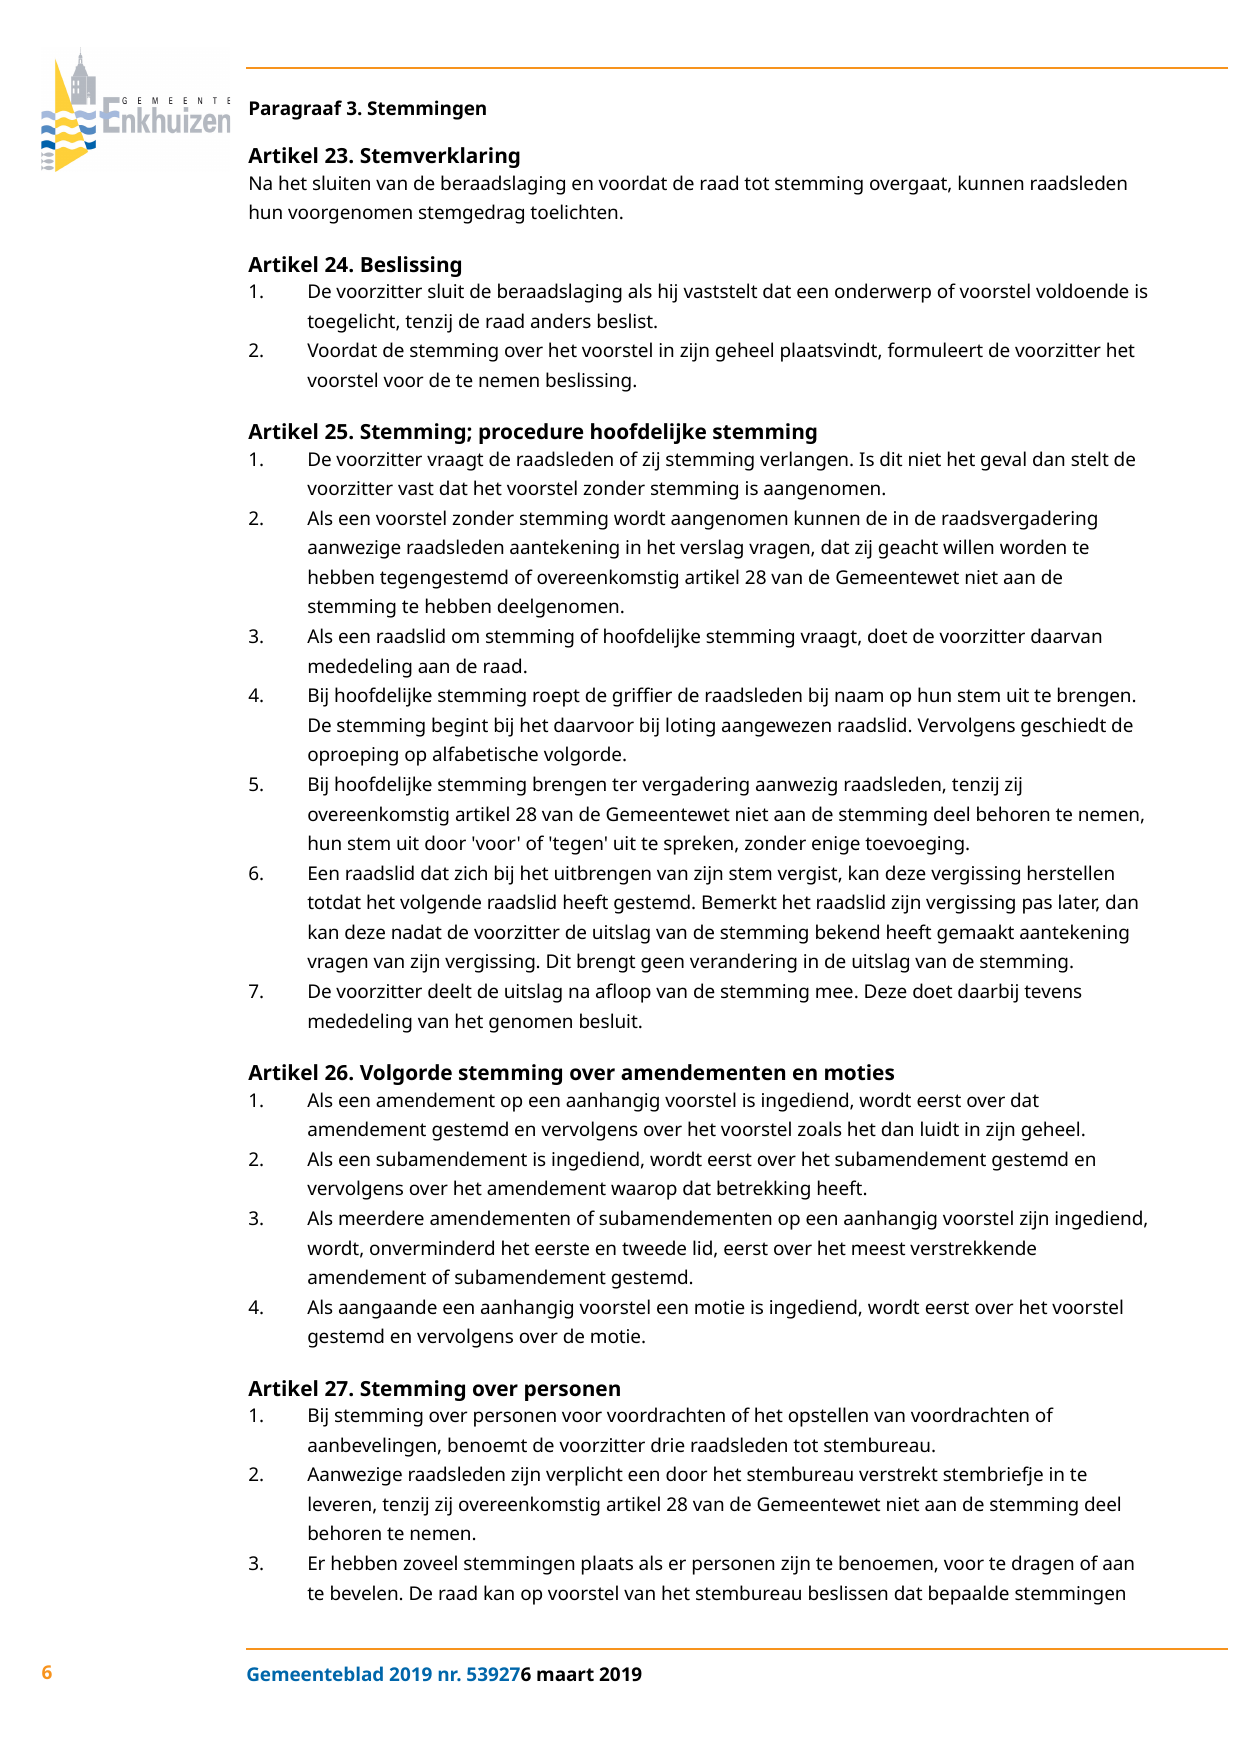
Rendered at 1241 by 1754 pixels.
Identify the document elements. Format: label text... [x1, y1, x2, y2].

list Bij hoofdelijke stemming roept de griffier de raadsleden bij naam op hun stem uit te brengen. De stemming begint bij het daarvoor bij loting aangewezen raadslid. Vervolgens geschiedt de oproeping op alfabetische volgorde. [248, 682, 1152, 767]
list Als een subamendement is ingediend, wordt eerst over het subamendement gestemd en vervolgens over het amendement waarop dat betrekking heeft. [248, 1146, 1152, 1201]
text Artikel 26. Volgorde stemming over amendementen en moties [248, 1058, 1152, 1087]
list De voorzitter vraagt de raadsleden of zij stemming verlangen. Is dit niet het geval dan stelt de voorzitter vast dat het voorstel zonder stemming is aangenomen. [248, 446, 1152, 501]
list De voorzitter deelt de uitslag na afloop van de stemming mee. Deze doet daarbij tevens mededeling van het genomen besluit. [248, 978, 1152, 1034]
list Als meerdere amendementen of subamendementen op een aanhangig voorstel zijn ingediend, wordt, onverminderd het eerste en tweede lid, eerst over het meest verstrekkende amendement of subamendement gestemd. [248, 1205, 1152, 1290]
picture [41, 47, 231, 172]
text Artikel 27. Stemming over personen [248, 1374, 1152, 1402]
list Als een voorstel zonder stemming wordt aangenomen kunnen de in de raadsvergadering aanwezige raadsleden aantekening in het verslag vragen, dat zij geacht willen worden te hebben tegengestemd of overeenkomstig artikel 28 van de Gemeentewet niet aan de stemming te hebben deelgenomen. [248, 505, 1152, 619]
list Als een raadslid om stemming of hoofdelijke stemming vraagt, doet de voorzitter daarvan mededeling aan de raad. [248, 623, 1152, 679]
list Een raadslid dat zich bij het uitbrengen van zijn stem vergist, kan deze vergissing herstellen totdat het volgende raadslid heeft gestemd. Bemerkt het raadslid zijn vergissing pas later, dan kan deze nadat de voorzitter de uitslag van de stemming bekend heeft gemaakt aantekening vragen van zijn vergissing. Dit brengt geen verandering in de uitslag van de stemming. [248, 860, 1152, 974]
text Artikel 23. Stemverklaring [248, 141, 1152, 170]
text Artikel 25. Stemming; procedure hoofdelijke stemming [248, 417, 1152, 446]
list De voorzitter sluit de beraadslaging als hij vaststelt dat een onderwerp of voorstel voldoende is toegelicht, tenzij de raad anders beslist. [248, 278, 1152, 333]
list Als een amendement op een aanhangig voorstel is ingediend, wordt eerst over dat amendement gestemd en vervolgens over het voorstel zoals het dan luidt in zijn geheel. [248, 1087, 1152, 1142]
list Als aangaande een aanhangig voorstel een motie is ingediend, wordt eerst over het voorstel gestemd en vervolgens over de motie. [248, 1294, 1152, 1349]
list Bij hoofdelijke stemming brengen ter vergadering aanwezig raadsleden, tenzij zij overeenkomstig artikel 28 van de Gemeentewet niet aan de stemming deel behoren te nemen, hun stem uit door 'voor' of 'tegen' uit te spreken, zonder enige toevoeging. [248, 771, 1152, 856]
text Artikel 24. Beslissing [248, 250, 1152, 278]
list Aanwezige raadsleden zijn verplicht een door het stembureau verstrekt stembriefje in te leveren, tenzij zij overeenkomstig artikel 28 van de Gemeentewet niet aan de stemming deel behoren te nemen. [248, 1461, 1152, 1546]
list Er hebben zoveel stemmingen plaats als er personen zijn te benoemen, voor te dragen of aan te bevelen. De raad kan op voorstel van het stembureau beslissen dat bepaalde stemmingen [248, 1550, 1152, 1606]
text Paragraaf 3. Stemmingen [248, 95, 1152, 121]
text Na het sluiten van de beraadslaging en voordat de raad tot stemming overgaat, kunnen raadsleden hun voorgenomen stemgedrag toelichten. [248, 170, 1152, 225]
list Bij stemming over personen voor voordrachten of het opstellen van voordrachten of aanbevelingen, benoemt de voorzitter drie raadsleden tot stembureau. [248, 1402, 1152, 1458]
list Voordat de stemming over het voorstel in zijn geheel plaatsvindt, formuleert de voorzitter het voorstel voor de te nemen beslissing. [248, 337, 1152, 393]
